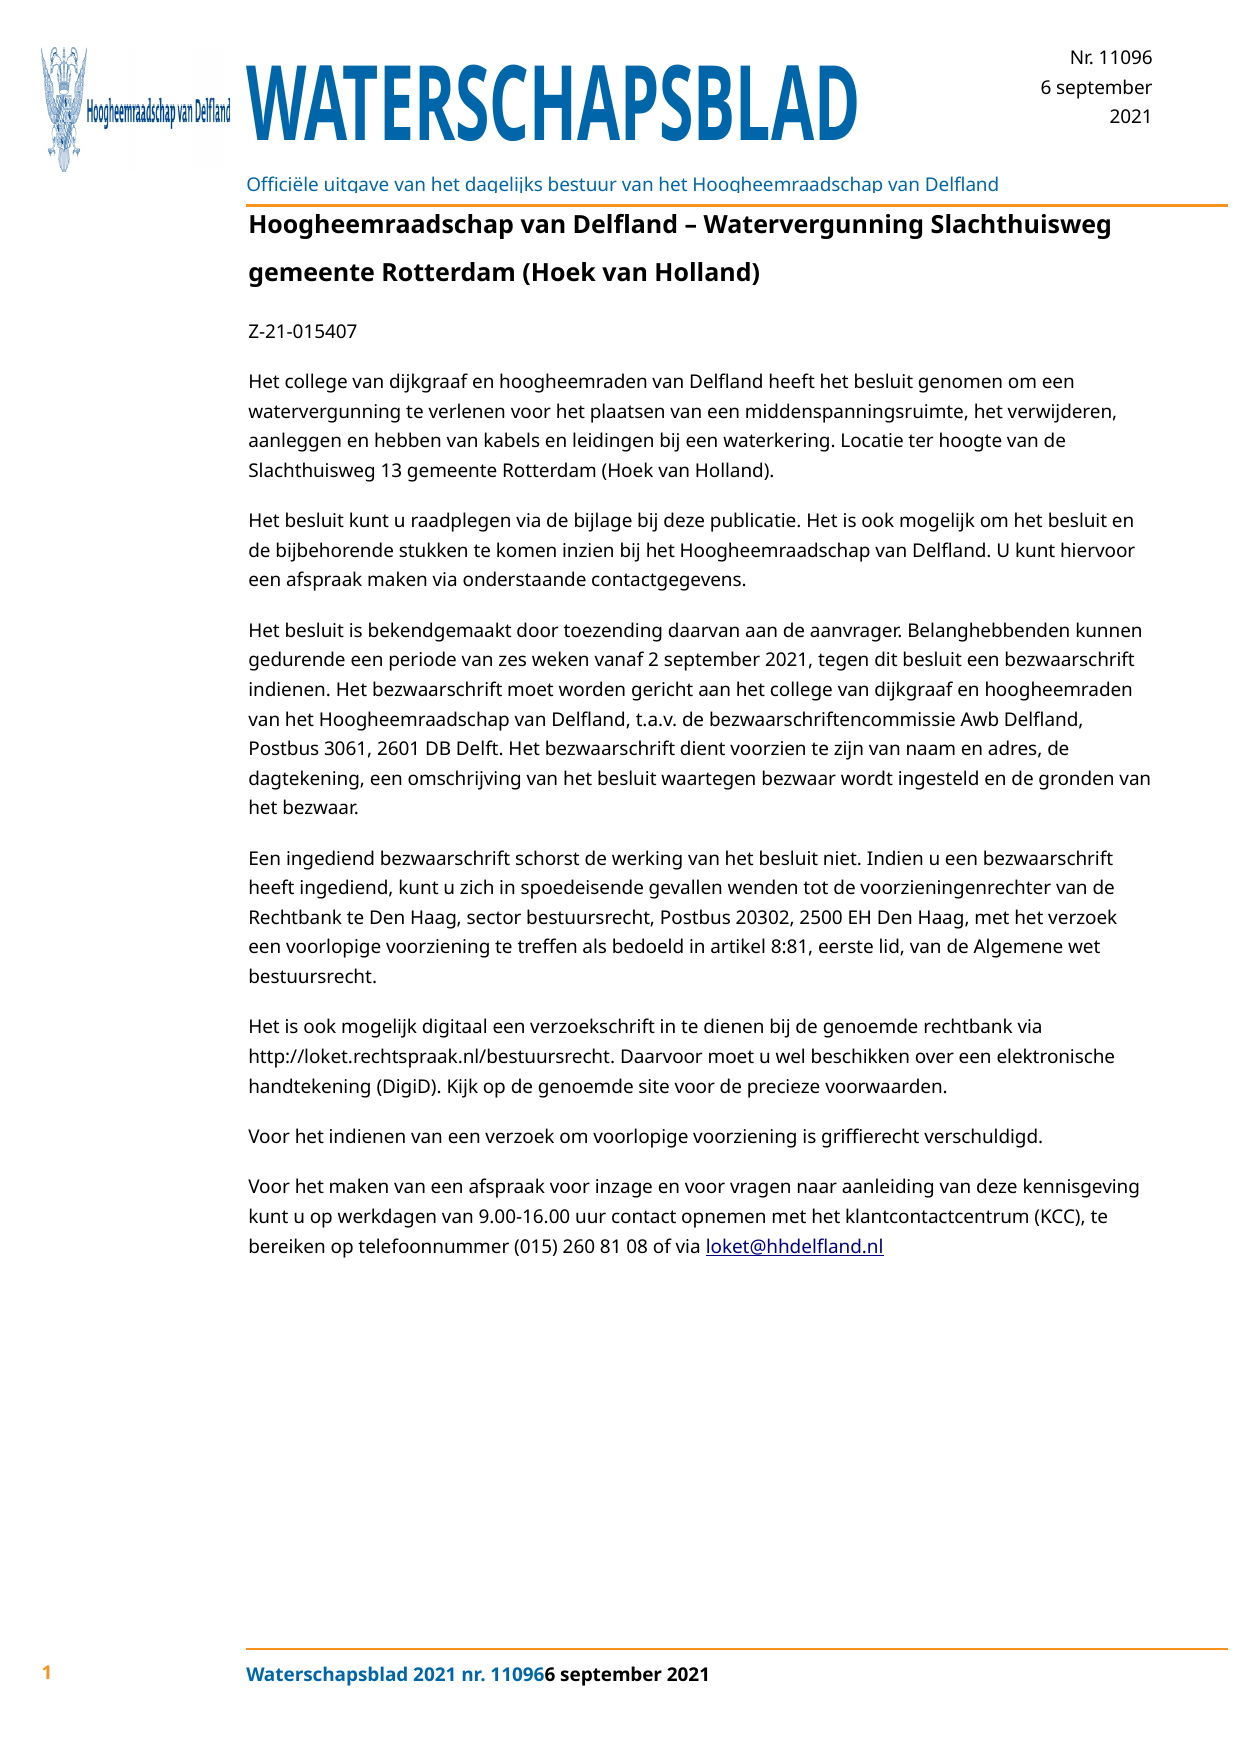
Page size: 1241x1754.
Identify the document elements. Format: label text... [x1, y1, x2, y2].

text Hoogheemraadschap van Delfland – Watervergunning Slachthuisweg gemeente Rotterdam (Hoek van Holland) [248, 207, 1152, 288]
text Z-21-015407 [248, 318, 1152, 344]
text Een ingediend bezwaarschrift schorst de werking van het besluit niet. Indien u een bezwaarschrift heeft ingediend, kunt u zich in spoedeisende gevallen wenden tot de voorzieningenrechter van de Rechtbank te Den Haag, sector bestuursrecht, Postbus 20302, 2500 EH Den Haag, met het verzoek een voorlopige voorziening te treffen als bedoeld in artikel 8:81, eerste lid, van de Algemene wet bestuursrecht. [248, 845, 1152, 989]
text Het besluit is bekendgemaakt door toezending daarvan aan de aanvrager. Belanghebbenden kunnen gedurende een periode van zes weken vanaf 2 september 2021, tegen dit besluit een bezwaarschrift indienen. Het bezwaarschrift moet worden gericht aan het college van dijkgraaf en hoogheemraden van het Hoogheemraadschap van Delfland, t.a.v. de bezwaarschriftencommissie Awb Delfland, Postbus 3061, 2601 DB Delft. Het bezwaarschrift dient voorzien te zijn van naam en adres, de dagtekening, een omschrijving van het besluit waartegen bezwaar wordt ingesteld en de gronden van het bezwaar. [248, 617, 1152, 820]
picture [41, 47, 231, 172]
text Voor het indienen van een verzoek om voorlopige voorziening is griffierecht verschuldigd. [248, 1123, 1152, 1149]
text Het besluit kunt u raadplegen via de bijlage bij deze publicatie. Het is ook mogelijk om het besluit en de bijbehorende stukken te komen inzien bij het Hoogheemraadschap van Delfland. U kunt hiervoor een afspraak maken via onderstaande contactgegevens. [248, 507, 1152, 592]
text Het is ook mogelijk digitaal een verzoekschrift in te dienen bij de genoemde rechtbank via http://loket.rechtspraak.nl/bestuursrecht. Daarvoor moet u wel beschikken over een elektronische handtekening (DigiD). Kijk op de genoemde site voor de precieze voorwaarden. [248, 1014, 1152, 1099]
text Het college van dijkgraaf en hoogheemraden van Delfland heeft het besluit genomen om een watervergunning te verlenen voor het plaatsen van een middenspanningsruimte, het verwijderen, aanleggen en hebben van kabels en leidingen bij een waterkering. Locatie ter hoogte van de Slachthuisweg 13 gemeente Rotterdam (Hoek van Holland). [248, 368, 1152, 483]
text Voor het maken van een afspraak voor inzage en voor vragen naar aanleiding van deze kennisgeving kunt u op werkdagen van 9.00-16.00 uur contact opnemen met het klantcontactcentrum (KCC), te bereiken op telefoonnummer (015) 260 81 08 of via loket@hhdelfland.nl [248, 1174, 1152, 1259]
